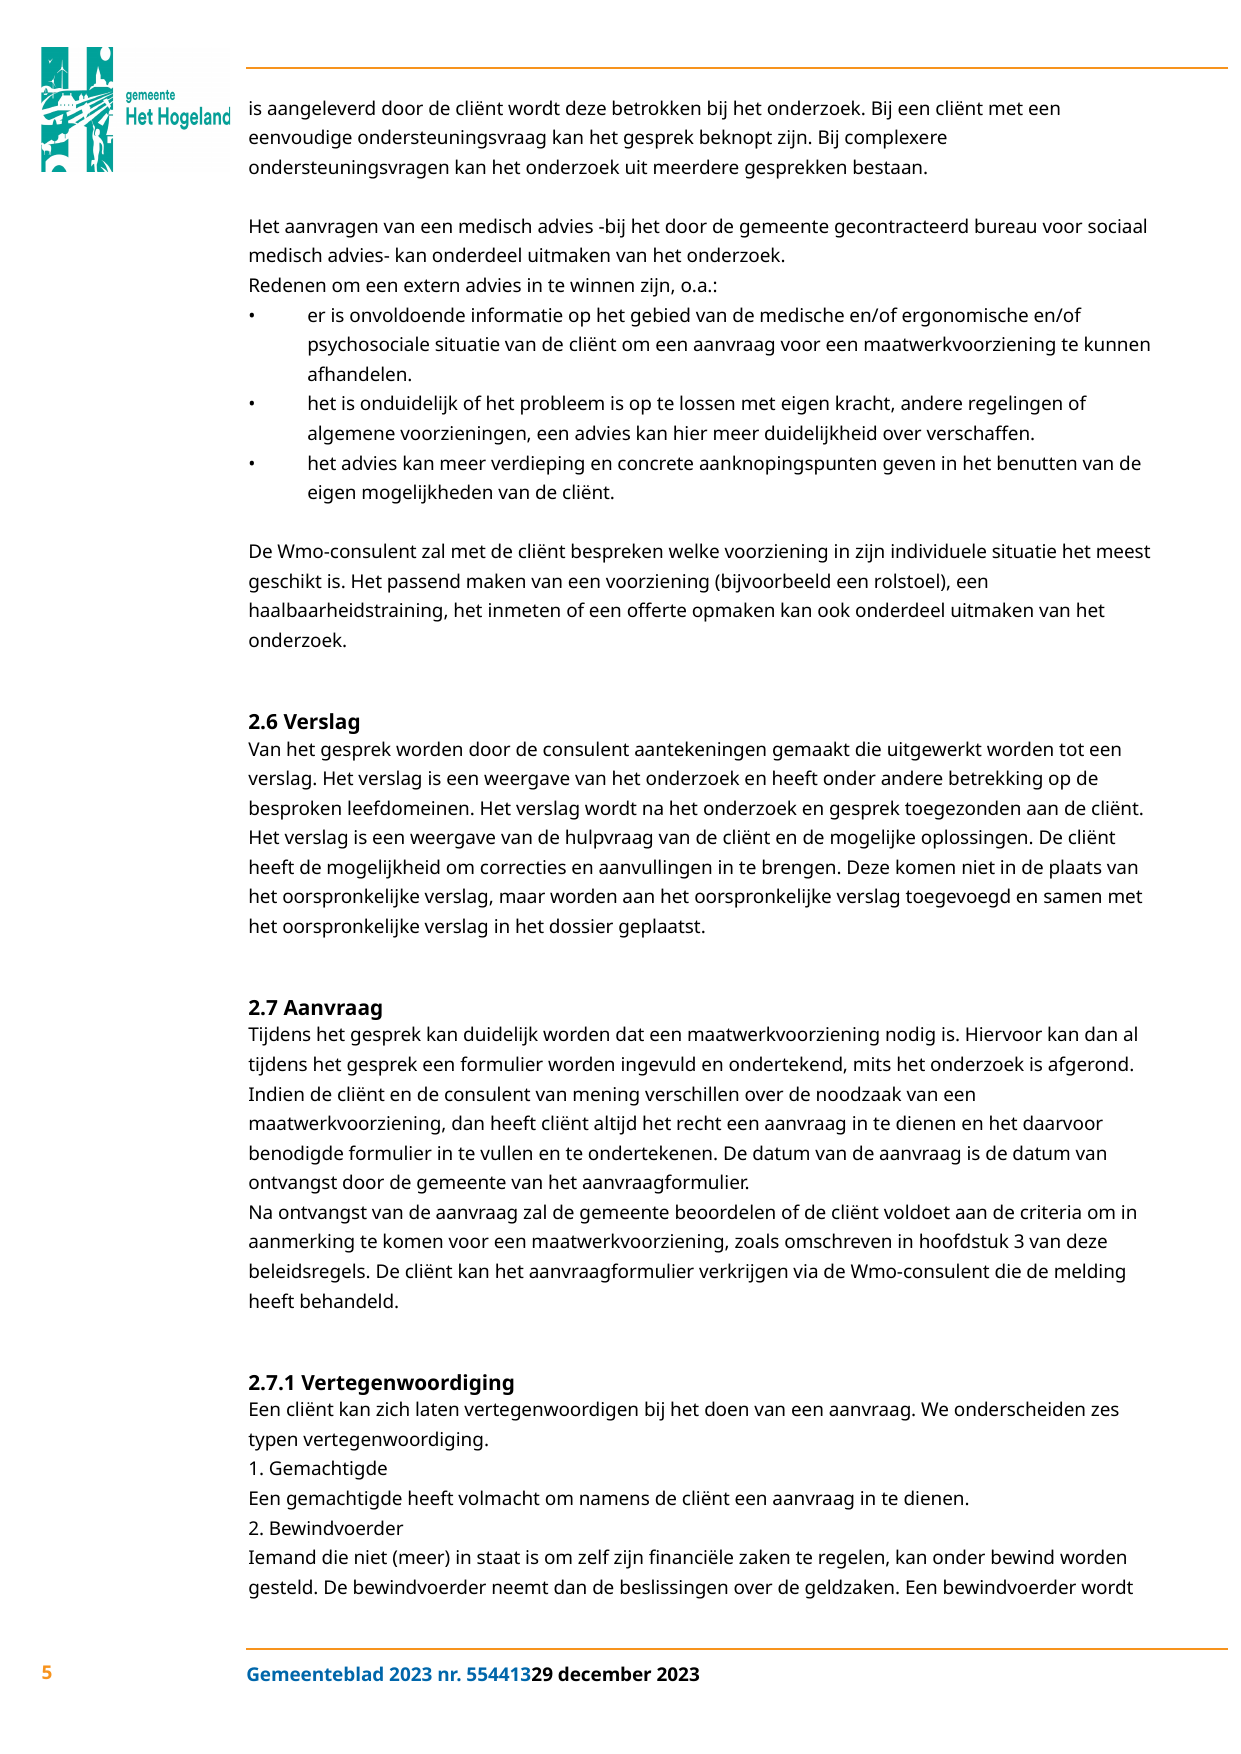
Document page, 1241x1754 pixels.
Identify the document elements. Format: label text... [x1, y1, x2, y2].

text 1. Gemachtigde [248, 1456, 1152, 1481]
text Een gemachtigde heeft volmacht om namens de cliënt een aanvraag in te dienen. [248, 1485, 1152, 1511]
text Een cliënt kan zich laten vertegenwoordigen bij het doen van een aanvraag. We onderscheiden zes typen vertegenwoordiging. [248, 1396, 1152, 1452]
text 2. Bewindvoerder [248, 1515, 1152, 1540]
text Tijdens het gesprek kan duidelijk worden dat een maatwerkvoorziening nodig is. Hiervoor kan dan al tijdens het gesprek een formulier worden ingevuld en ondertekend, mits het onderzoek is afgerond. Indien de cliënt en de consulent van mening verschillen over de noodzaak van een maatwerkvoorziening, dan heeft cliënt altijd het recht een aanvraag in te dienen en het daarvoor benodigde formulier in te vullen en te ondertekenen. De datum van de aanvraag is de datum van ontvangst door de gemeente van het aanvraagformulier. [248, 1022, 1152, 1195]
text is aangeleverd door de cliënt wordt deze betrokken bij het onderzoek. Bij een cliënt met een eenvoudige ondersteuningsvraag kan het gesprek beknopt zijn. Bij complexere ondersteuningsvragen kan het onderzoek uit meerdere gesprekken bestaan. [248, 95, 1152, 180]
text Na ontvangst van de aanvraag zal de gemeente beoordelen of de cliënt voldoet aan de criteria om in aanmerking te komen voor een maatwerkvoorziening, zoals omschreven in hoofdstuk 3 van deze beleidsregels. De cliënt kan het aanvraagformulier verkrijgen via de Wmo-consulent die de melding heeft behandeld. [248, 1199, 1152, 1314]
text 2.7 Aanvraag [248, 993, 1152, 1022]
picture [41, 47, 231, 172]
text De Wmo-consulent zal met de cliënt bespreken welke voorziening in zijn individuele situatie het meest geschikt is. Het passend maken van een voorziening (bijvoorbeeld een rolstoel), een haalbaarheidstraining, het inmeten of een offerte opmaken kan ook onderdeel uitmaken van het onderzoek. [248, 538, 1152, 653]
text Van het gesprek worden door de consulent aantekeningen gemaakt die uitgewerkt worden tot een verslag. Het verslag is een weergave van het onderzoek en heeft onder andere betrekking op de besproken leefdomeinen. Het verslag wordt na het onderzoek en gesprek toegezonden aan de cliënt. Het verslag is een weergave van de hulpvraag van de cliënt en de mogelijke oplossingen. De cliënt heeft de mogelijkheid om correcties en aanvullingen in te brengen. Deze komen niet in de plaats van het oorspronkelijke verslag, maar worden aan het oorspronkelijke verslag toegevoegd en samen met het oorspronkelijke verslag in het dossier geplaatst. [248, 736, 1152, 939]
list het advies kan meer verdieping en concrete aanknopingspunten geven in het benutten van de eigen mogelijkheden van de cliënt. [248, 450, 1152, 505]
text 2.6 Verslag [248, 707, 1152, 736]
list er is onvoldoende informatie op het gebied van de medische en/of ergonomische en/of psychosociale situatie van de cliënt om een aanvraag voor een maatwerkvoorziening te kunnen afhandelen. [248, 302, 1152, 387]
list het is onduidelijk of het probleem is op te lossen met eigen kracht, andere regelingen of algemene voorzieningen, een advies kan hier meer duidelijkheid over verschaffen. [248, 391, 1152, 446]
text Het aanvragen van een medisch advies -bij het door de gemeente gecontracteerd bureau voor sociaal medisch advies- kan onderdeel uitmaken van het onderzoek. [248, 213, 1152, 268]
text 2.7.1 Vertegenwoordiging [248, 1368, 1152, 1396]
text Iemand die niet (meer) in staat is om zelf zijn financiële zaken te regelen, kan onder bewind worden gesteld. De bewindvoerder neemt dan de beslissingen over de geldzaken. Een bewindvoerder wordt [248, 1544, 1152, 1599]
text Redenen om een extern advies in te winnen zijn, o.a.: [248, 272, 1152, 298]
